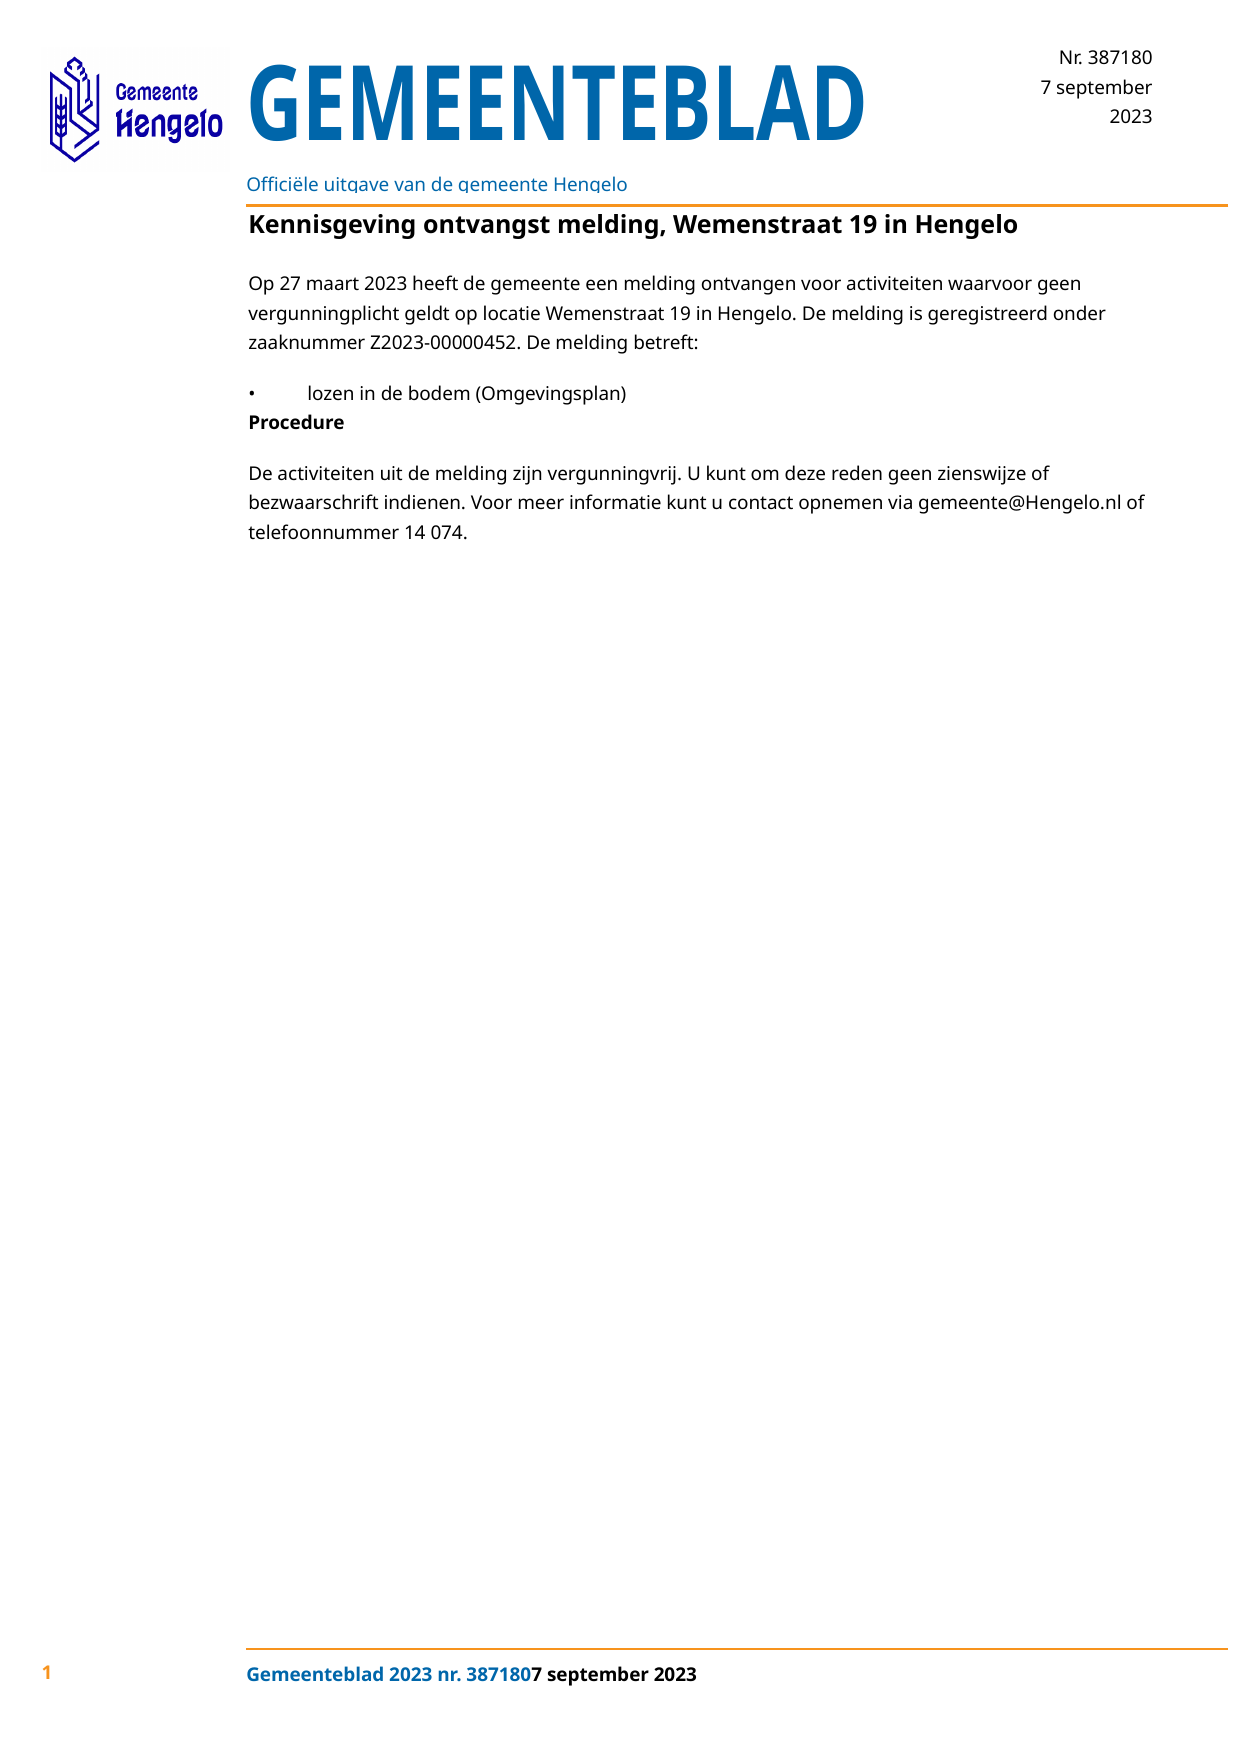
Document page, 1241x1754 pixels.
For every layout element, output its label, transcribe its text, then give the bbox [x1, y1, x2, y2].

picture [41, 47, 231, 172]
text Op 27 maart 2023 heeft de gemeente een melding ontvangen voor activiteiten waarvoor geen vergunningplicht geldt op locatie Wemenstraat 19 in Hengelo. De melding is geregistreerd onder zaaknummer Z2023-00000452. De melding betreft: [248, 270, 1152, 355]
list lozen in de bodem (Omgevingsplan) [248, 380, 1152, 406]
text Procedure [248, 409, 1152, 435]
text Kennisgeving ontvangst melding, Wemenstraat 19 in Hengelo [248, 207, 1152, 241]
text De activiteiten uit de melding zijn vergunningvrij. U kunt om deze reden geen zienswijze of bezwaarschrift indienen. Voor meer informatie kunt u contact opnemen via gemeente@Hengelo.nl of telefoonnummer 14 074. [248, 460, 1152, 545]
